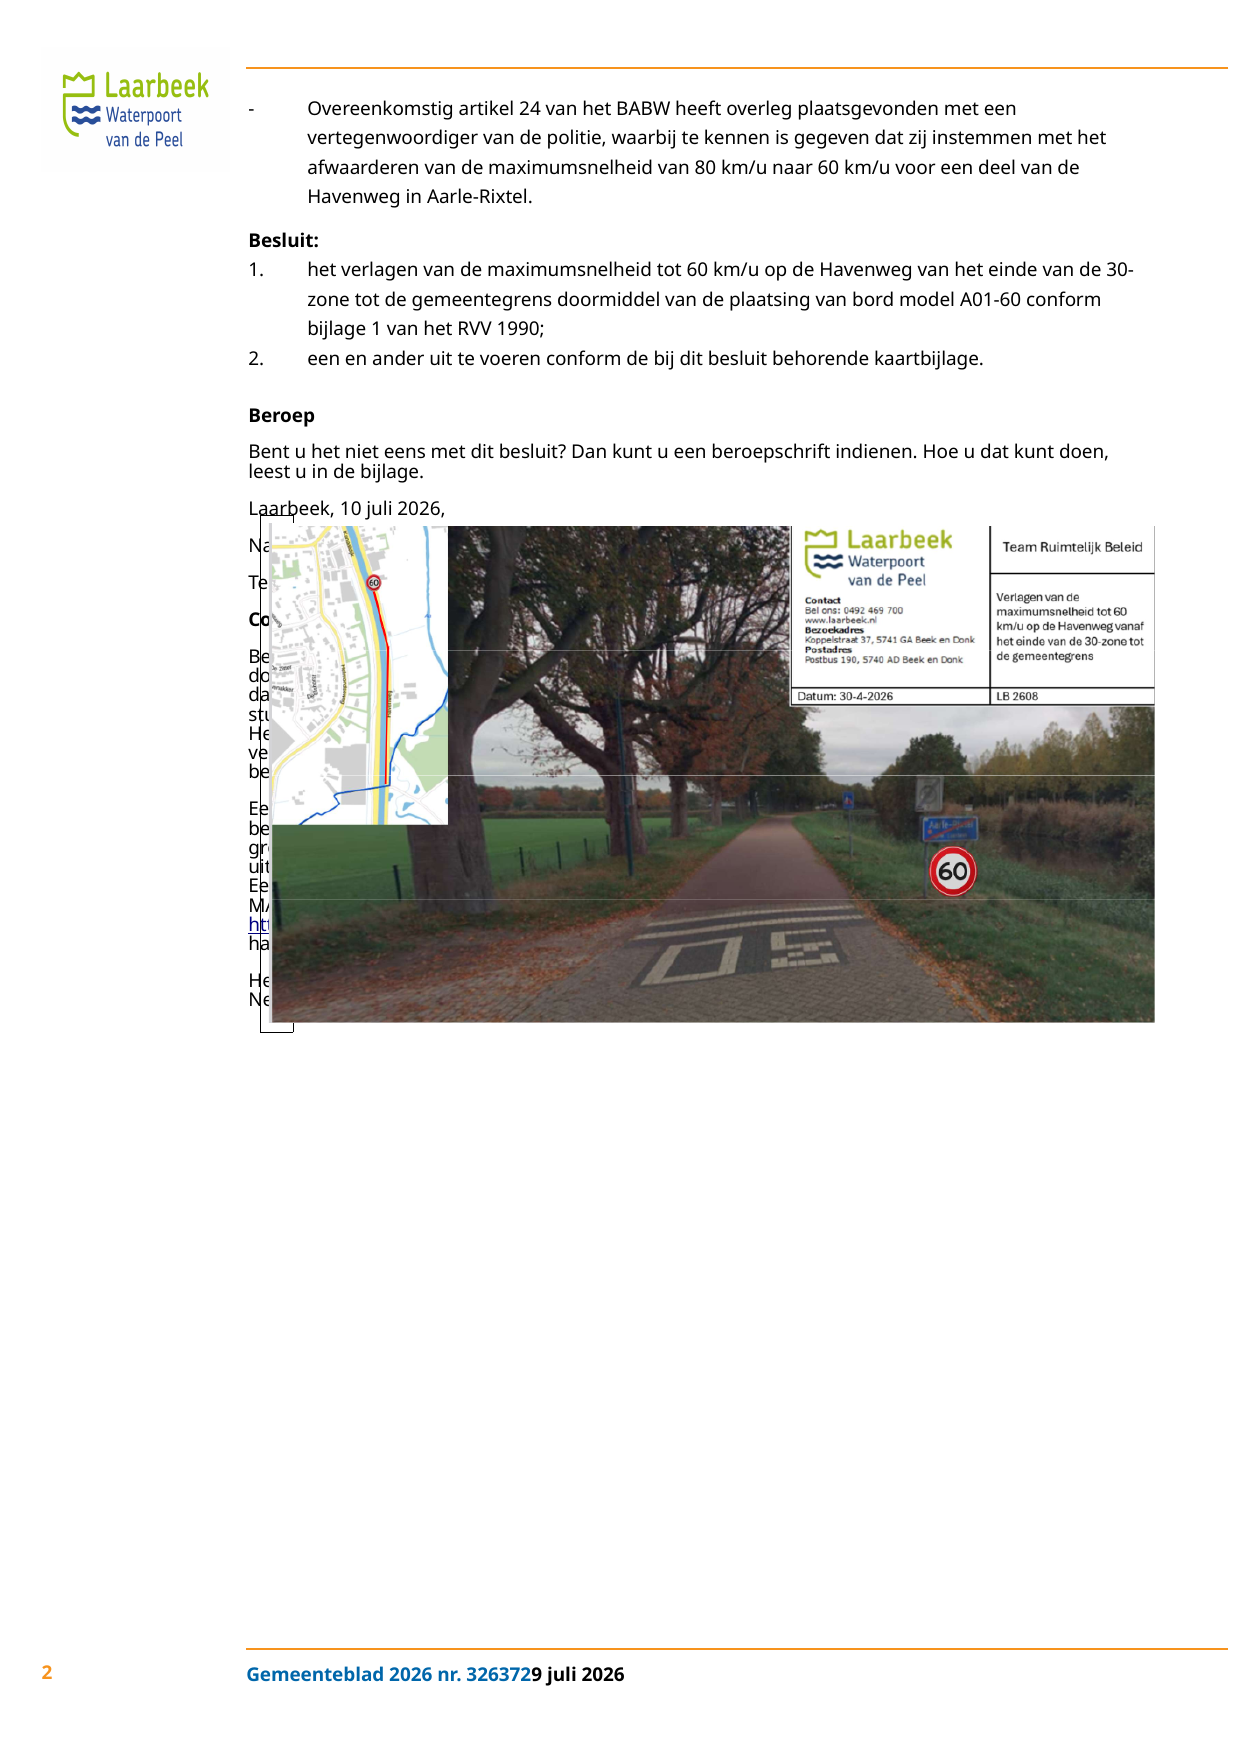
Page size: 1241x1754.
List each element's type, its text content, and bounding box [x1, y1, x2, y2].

picture [41, 47, 231, 172]
text Besluit: [248, 227, 1152, 252]
list Overeenkomstig artikel 24 van het BABW heeft overleg plaatsgevonden met een vertegenwoordiger van de politie, waarbij te kennen is gegeven dat zij instemmen met het afwaarderen van de maximumsnelheid van 80 km/u naar 60 km/u voor een deel van de Havenweg in Aarle-Rixtel. [248, 95, 1152, 209]
text Bent u het niet eens met dit besluit? Dan kunt u een beroepschrift indienen. Hoe u dat kunt doen, leest u in de bijlage. [248, 443, 1152, 482]
list een en ander uit te voeren conform de bij dit besluit behorende kaartbijlage. [248, 345, 1152, 371]
text Laarbeek, 10 juli 2026, [248, 500, 1152, 519]
picture [268, 523, 1155, 1023]
list het verlagen van de maximumsnelheid tot 60 km/u op de Havenweg van het einde van de 30-zone tot de gemeentegrens doormiddel van de plaatsing van bord model A01-60 conform bijlage 1 van het RVV 1990; [248, 256, 1152, 341]
text Beroep [248, 407, 1152, 426]
